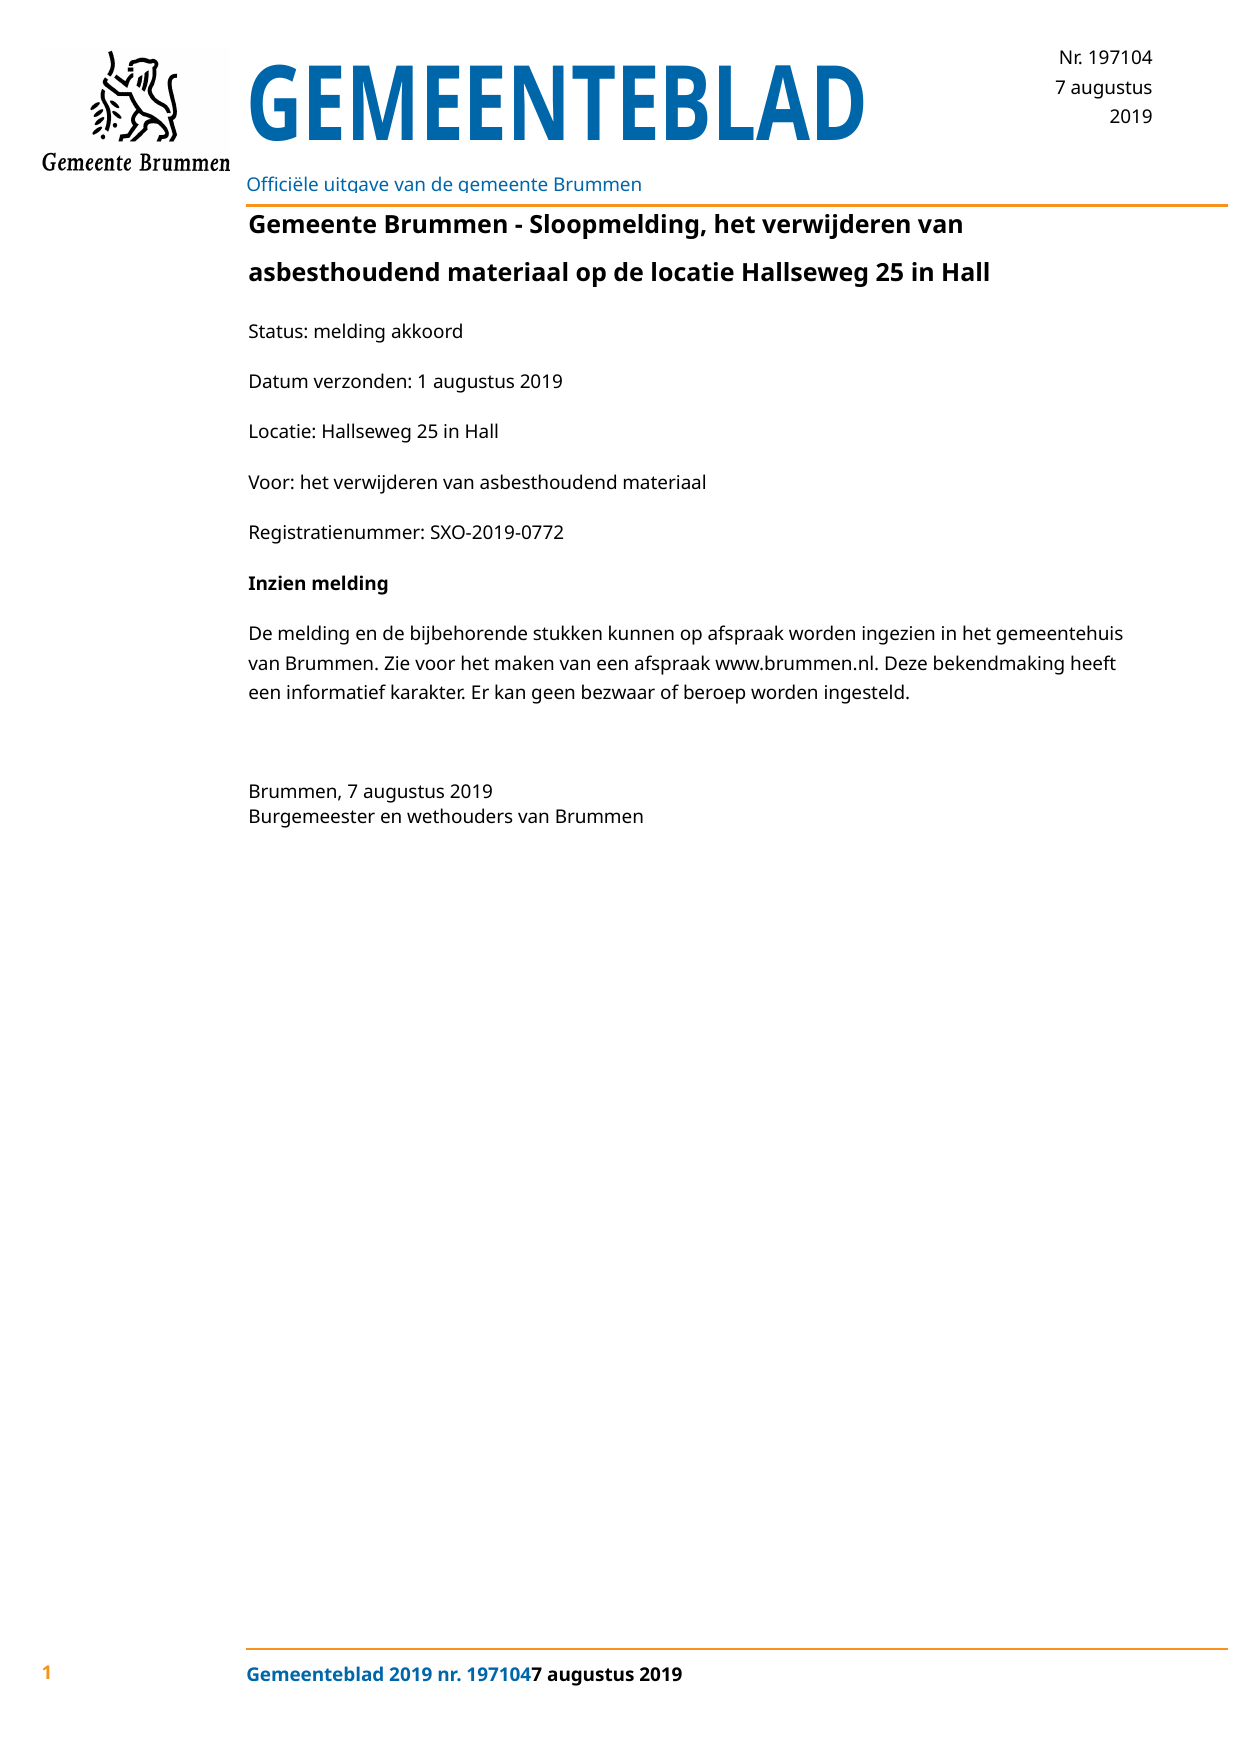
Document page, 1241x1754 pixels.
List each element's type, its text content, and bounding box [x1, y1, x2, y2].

picture [41, 47, 231, 172]
text Inzien melding [248, 570, 1152, 596]
text De melding en de bijbehorende stukken kunnen op afspraak worden ingezien in het gemeentehuis van Brummen. Zie voor het maken van een afspraak www.brummen.nl. Deze bekendmaking heeft een informatief karakter. Er kan geen bezwaar of beroep worden ingesteld. [248, 620, 1152, 705]
text Status: melding akkoord [248, 318, 1152, 344]
text Datum verzonden: 1 augustus 2019 [248, 368, 1152, 394]
text Registratienummer: SXO-2019-0772 [248, 519, 1152, 545]
text Voor: het verwijderen van asbesthoudend materiaal [248, 469, 1152, 495]
text Burgemeester en wethouders van Brummen [248, 803, 1152, 829]
text Gemeente Brummen - Sloopmelding, het verwijderen van asbesthoudend materiaal op de locatie Hallseweg 25 in Hall [248, 207, 1152, 288]
text Locatie: Hallseweg 25 in Hall [248, 419, 1152, 444]
text Brummen, 7 augustus 2019 [248, 778, 1152, 803]
